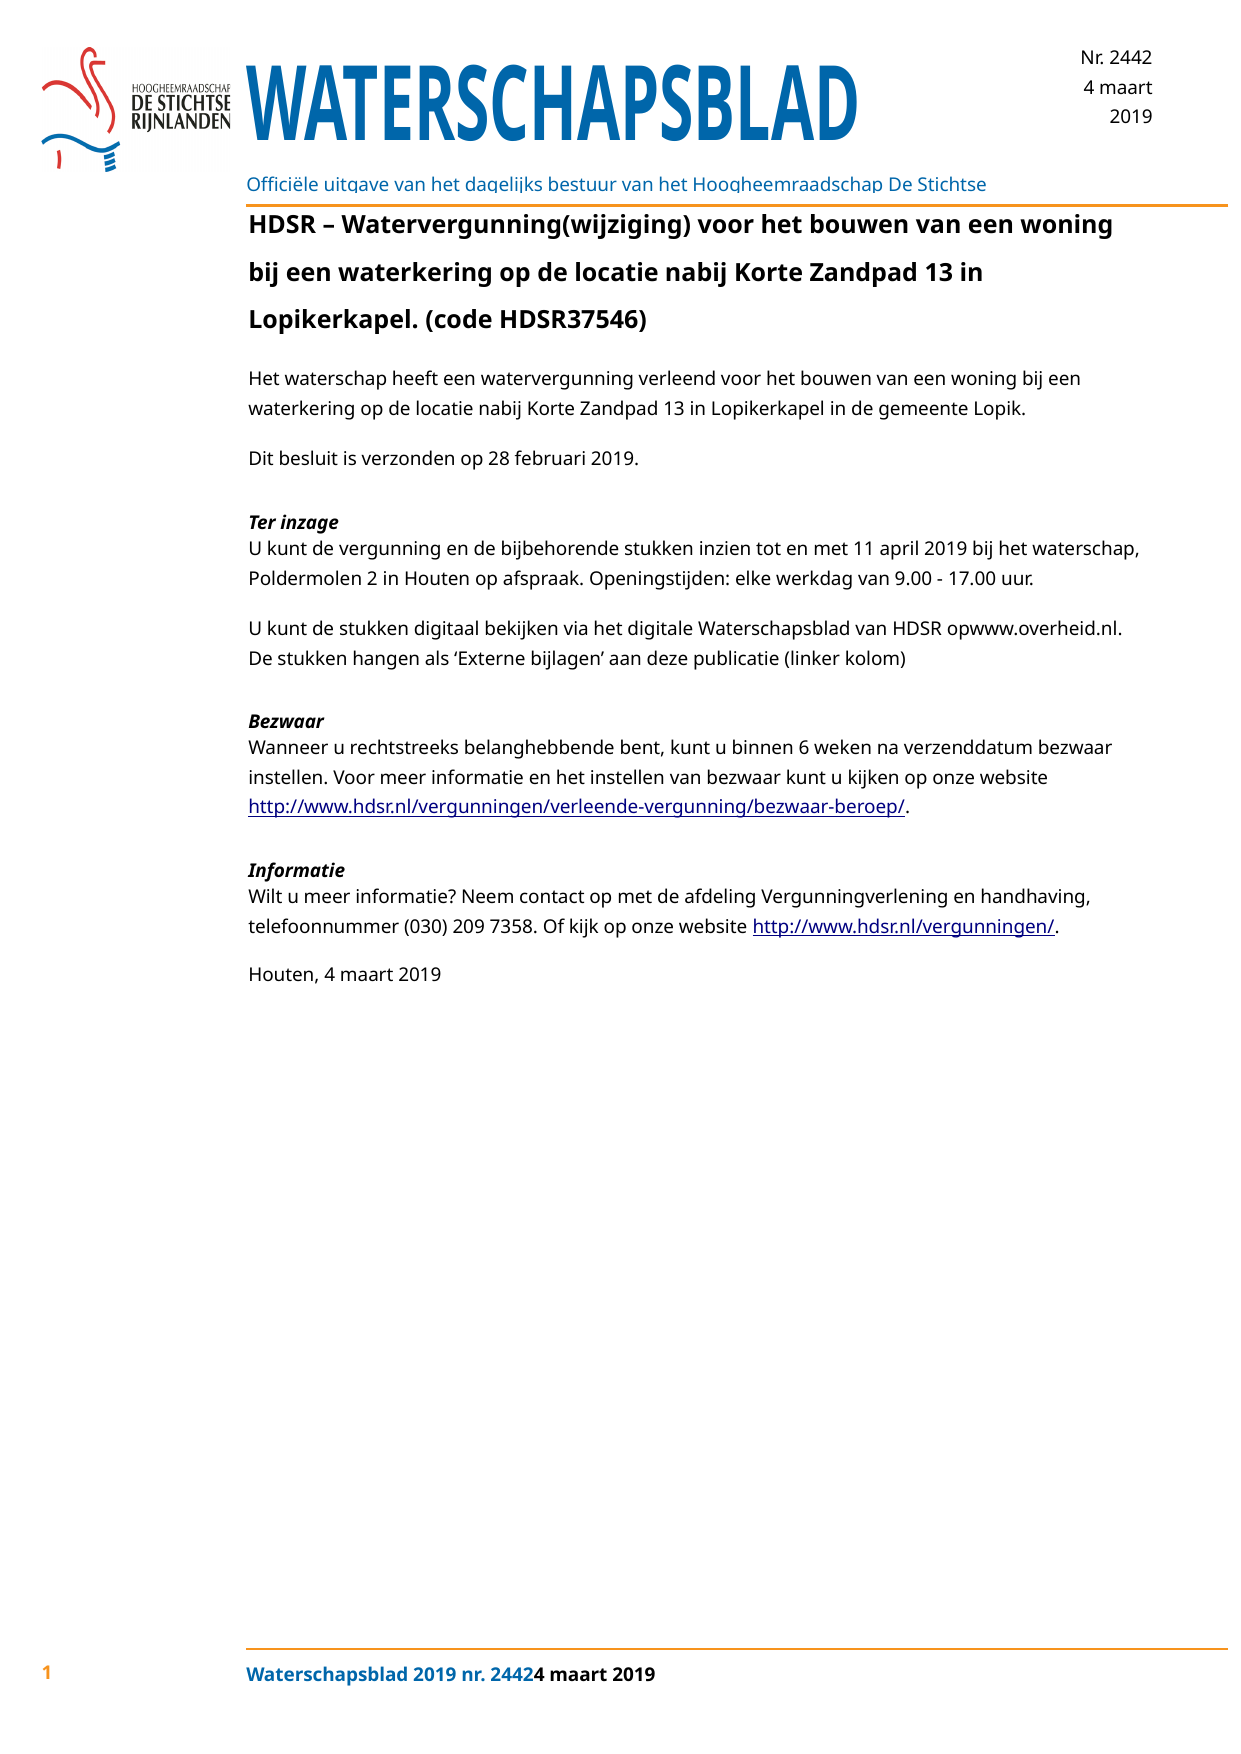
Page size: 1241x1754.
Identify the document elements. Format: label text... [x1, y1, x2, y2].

text Het waterschap heeft een watervergunning verleend voor het bouwen van een woning bij een waterkering op de locatie nabij Korte Zandpad 13 in Lopikerkapel in de gemeente Lopik. [248, 366, 1152, 421]
text Dit besluit is verzonden op 28 februari 2019. [248, 446, 1152, 471]
text Informatie [248, 858, 1152, 883]
text Wilt u meer informatie? Neem contact op met de afdeling Vergunningverlening en handhaving, telefoonnummer (030) 209 7358. Of kijk op onze website http://www.hdsr.nl/vergunningen/. [248, 883, 1152, 939]
text Bezwaar [248, 709, 1152, 734]
text U kunt de stukken digitaal bekijken via het digitale Waterschapsblad van HDSR opwww.overheid.nl. De stukken hangen als ‘Externe bijlagen’ aan deze publicatie (linker kolom) [248, 615, 1152, 671]
text Wanneer u rechtstreeks belanghebbende bent, kunt u binnen 6 weken na verzenddatum bezwaar instellen. Voor meer informatie en het instellen van bezwaar kunt u kijken op onze website http://www.hdsr.nl/vergunningen/verleende-vergunning/bezwaar-beroep/. [248, 734, 1152, 819]
text Ter inzage [248, 509, 1152, 535]
picture [41, 47, 231, 172]
text HDSR – Watervergunning(wijziging) voor het bouwen van een woning bij een waterkering op de locatie nabij Korte Zandpad 13 in Lopikerkapel. (code HDSR37546) [248, 207, 1152, 336]
text Houten, 4 maart 2019 [248, 961, 1152, 986]
text U kunt de vergunning en de bijbehorende stukken inzien tot en met 11 april 2019 bij het waterschap, Poldermolen 2 in Houten op afspraak. Openingstijden: elke werkdag van 9.00 - 17.00 uur. [248, 535, 1152, 591]
